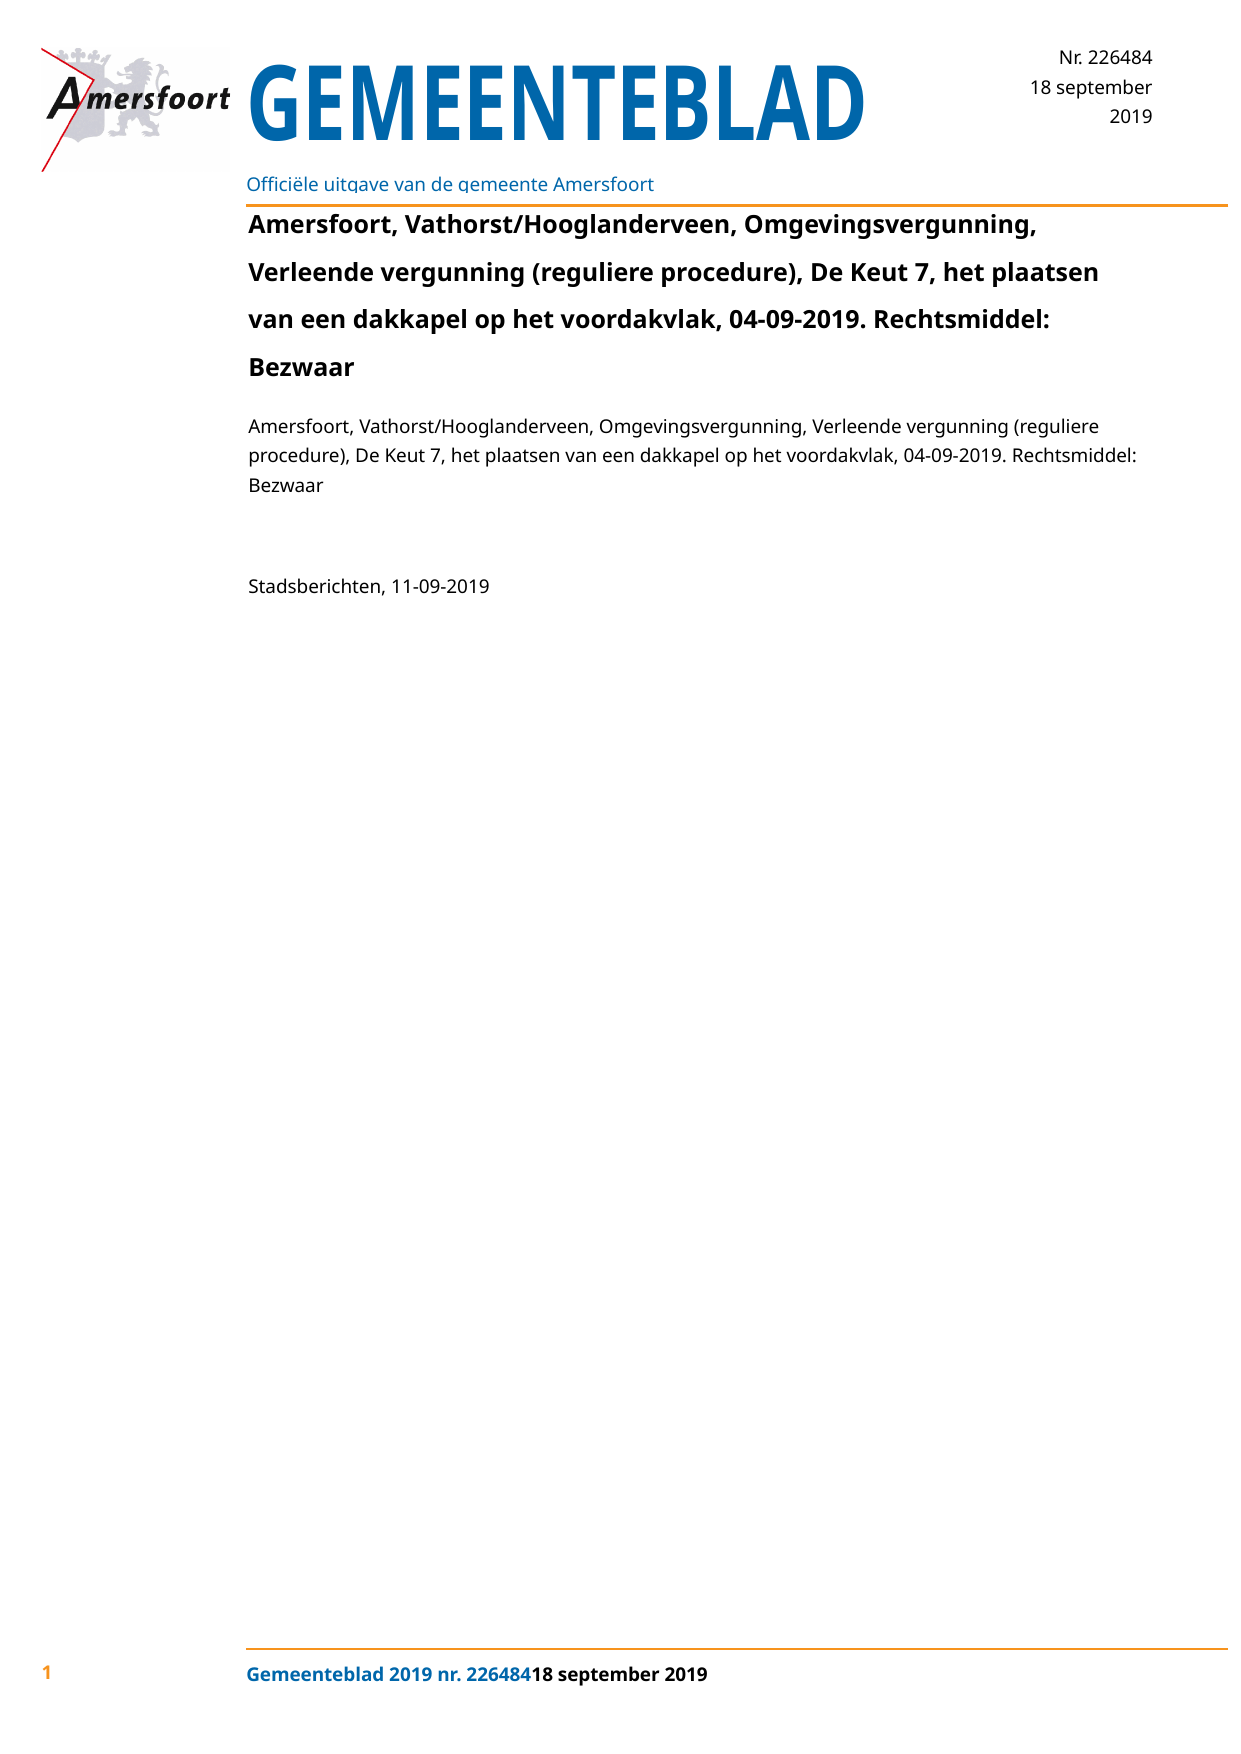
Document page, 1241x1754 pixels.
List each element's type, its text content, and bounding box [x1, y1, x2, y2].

text Amersfoort, Vathorst/Hooglanderveen, Omgevingsvergunning, Verleende vergunning (reguliere procedure), De Keut 7, het plaatsen van een dakkapel op het voordakvlak, 04-09-2019. Rechtsmiddel: Bezwaar [248, 413, 1152, 498]
text Stadsberichten, 11-09-2019 [248, 573, 1152, 599]
text Amersfoort, Vathorst/Hooglanderveen, Omgevingsvergunning, Verleende vergunning (reguliere procedure), De Keut 7, het plaatsen van een dakkapel op het voordakvlak, 04-09-2019. Rechtsmiddel: Bezwaar [248, 207, 1152, 384]
picture [41, 47, 231, 172]
